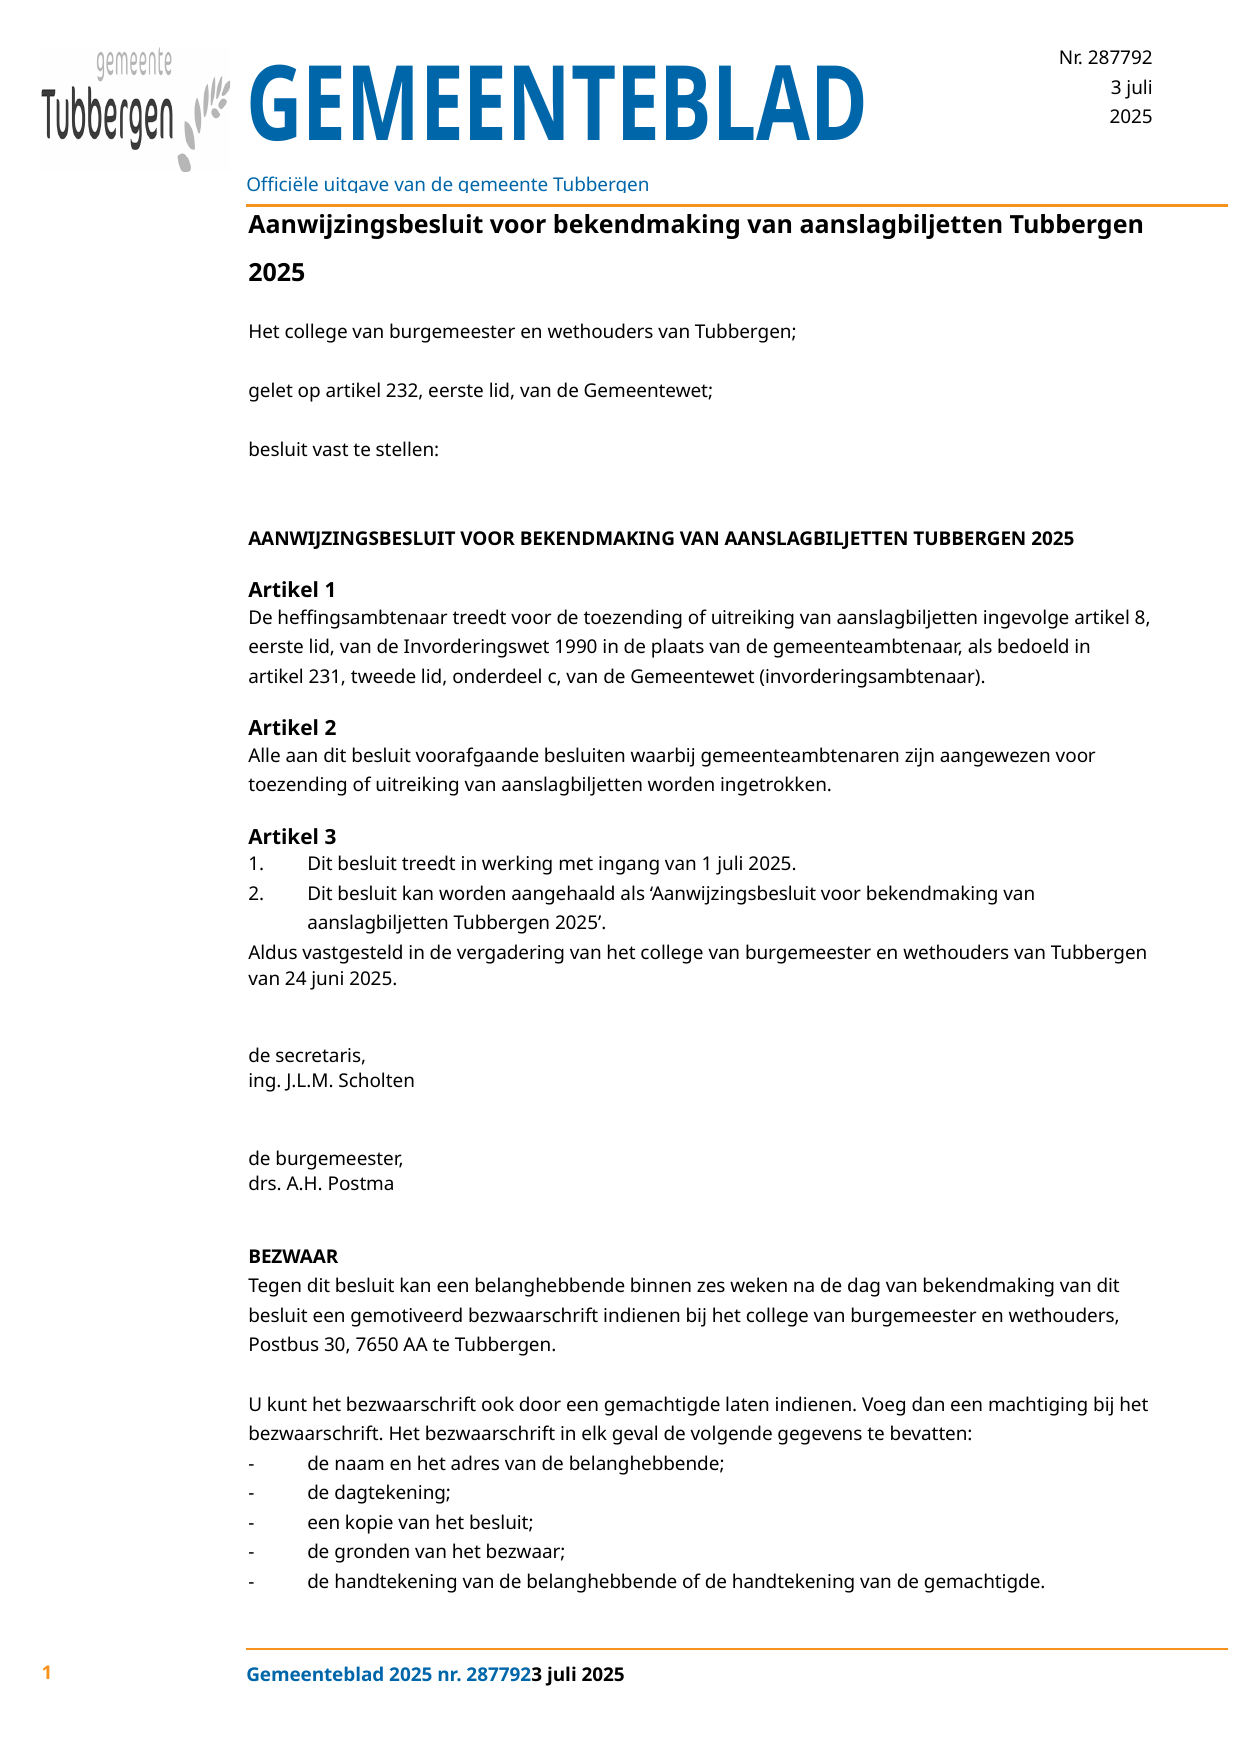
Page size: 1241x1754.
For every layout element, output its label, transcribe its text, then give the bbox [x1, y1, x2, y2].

text U kunt het bezwaarschrift ook door een gemachtigde laten indienen. Voeg dan een machtiging bij het bezwaarschrift. Het bezwaarschrift in elk geval de volgende gegevens te bevatten: [248, 1391, 1152, 1446]
text Artikel 2 [248, 713, 1152, 742]
text Tegen dit besluit kan een belanghebbende binnen zes weken na de dag van bekendmaking van dit besluit een gemotiveerd bezwaarschrift indienen bij het college van burgemeester en wethouders, Postbus 30, 7650 AA te Tubbergen. [248, 1272, 1152, 1357]
text Artikel 1 [248, 575, 1152, 604]
text Aanwijzingsbesluit voor bekendmaking van aanslagbiljetten Tubbergen 2025 [248, 207, 1152, 288]
text ing. J.L.M. Scholten [248, 1068, 1152, 1093]
text besluit vast te stellen: [248, 436, 1152, 462]
text Alle aan dit besluit voorafgaande besluiten waarbij gemeenteambtenaren zijn aangewezen voor toezending of uitreiking van aanslagbiljetten worden ingetrokken. [248, 742, 1152, 797]
list de gronden van het bezwaar; [248, 1539, 1152, 1564]
list de naam en het adres van de belanghebbende; [248, 1450, 1152, 1476]
text gelet op artikel 232, eerste lid, van de Gemeentewet; [248, 377, 1152, 403]
text de burgemeester, [248, 1145, 1152, 1171]
text Artikel 3 [248, 822, 1152, 850]
text Het college van burgemeester en wethouders van Tubbergen; [248, 318, 1152, 344]
text de secretaris, [248, 1042, 1152, 1068]
list Dit besluit treedt in werking met ingang van 1 juli 2025. [248, 850, 1152, 876]
list Dit besluit kan worden aangehaald als ‘Aanwijzingsbesluit voor bekendmaking van aanslagbiljetten Tubbergen 2025’. [248, 880, 1152, 935]
text De heffingsambtenaar treedt voor de toezending of uitreiking van aanslagbiljetten ingevolge artikel 8, eerste lid, van de Invorderingswet 1990 in de plaats van de gemeenteambtenaar, als bedoeld in artikel 231, tweede lid, onderdeel c, van de Gemeentewet (invorderingsambtenaar). [248, 604, 1152, 689]
text BEZWAAR [248, 1243, 1152, 1269]
list een kopie van het besluit; [248, 1509, 1152, 1535]
text AANWIJZINGSBESLUIT VOOR BEKENDMAKING VAN AANSLAGBILJETTEN TUBBERGEN 2025 [248, 525, 1152, 551]
text drs. A.H. Postma [248, 1171, 1152, 1196]
picture [41, 47, 231, 172]
text Aldus vastgesteld in de vergadering van het college van burgemeester en wethouders van Tubbergen van 24 juni 2025. [248, 939, 1152, 991]
list de handtekening van de belanghebbende of de handtekening van de gemachtigde. [248, 1568, 1152, 1594]
list de dagtekening; [248, 1479, 1152, 1505]
